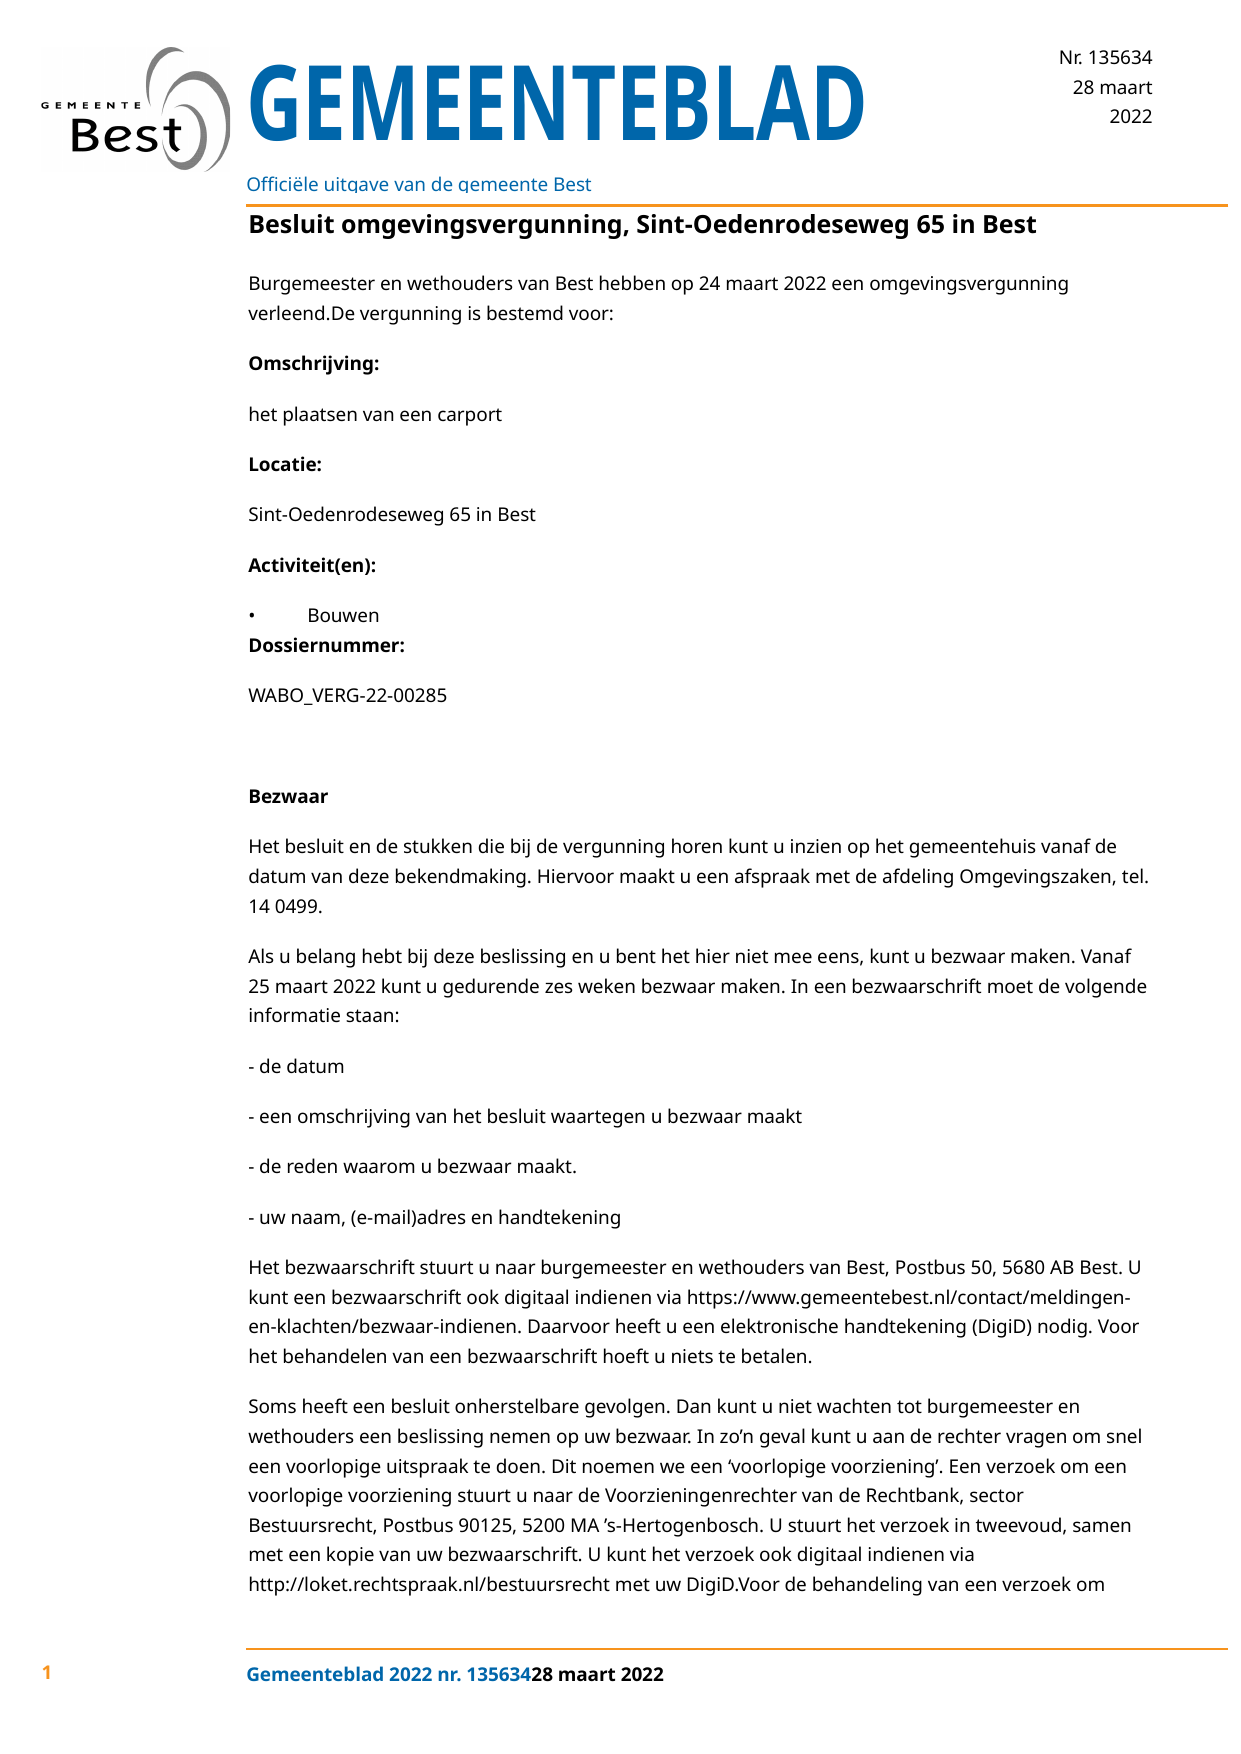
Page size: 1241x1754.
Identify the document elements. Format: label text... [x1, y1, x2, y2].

text Omschrijving: [248, 350, 1152, 376]
text - uw naam, (e-mail)adres en handtekening [248, 1204, 1152, 1230]
text Activiteit(en): [248, 552, 1152, 578]
picture [41, 47, 231, 172]
text WABO_VERG-22-00285 [248, 682, 1152, 708]
text het plaatsen van een carport [248, 401, 1152, 426]
text - de datum [248, 1053, 1152, 1078]
text Locatie: [248, 451, 1152, 477]
text - de reden waarom u bezwaar maakt. [248, 1154, 1152, 1179]
text Soms heeft een besluit onherstelbare gevolgen. Dan kunt u niet wachten tot burgemeester en wethouders een beslissing nemen op uw bezwaar. In zo’n geval kunt u aan de rechter vragen om snel een voorlopige uitspraak te doen. Dit noemen we een ‘voorlopige voorziening’. Een verzoek om een voorlopige voorziening stuurt u naar de Voorzieningenrechter van de Rechtbank, sector Bestuursrecht, Postbus 90125, 5200 MA ’s-Hertogenbosch. U stuurt het verzoek in tweevoud, samen met een kopie van uw bezwaarschrift. U kunt het verzoek ook digitaal indienen via http://loket.rechtspraak.nl/bestuursrecht met uw DigiD.Voor de behandeling van een verzoek om [248, 1394, 1152, 1597]
text Het besluit en de stukken die bij de vergunning horen kunt u inzien op het gemeentehuis vanaf de datum van deze bekendmaking. Hiervoor maakt u een afspraak met de afdeling Omgevingszaken, tel. 14 0499. [248, 834, 1152, 918]
text Sint-Oedenrodeseweg 65 in Best [248, 502, 1152, 527]
text Het bezwaarschrift stuurt u naar burgemeester en wethouders van Best, Postbus 50, 5680 AB Best. U kunt een bezwaarschrift ook digitaal indienen via https://www.gemeentebest.nl/contact/meldingen-en-klachten/bezwaar-indienen. Daarvoor heeft u een elektronische handtekening (DigiD) nodig. Voor het behandelen van een bezwaarschrift hoeft u niets te betalen. [248, 1254, 1152, 1369]
list Bouwen [248, 602, 1152, 628]
text Burgemeester en wethouders van Best hebben op 24 maart 2022 een omgevingsvergunning verleend.De vergunning is bestemd voor: [248, 270, 1152, 326]
text Dossiernummer: [248, 632, 1152, 658]
text Besluit omgevingsvergunning, Sint-Oedenrodeseweg 65 in Best [248, 207, 1152, 241]
text Als u belang hebt bij deze beslissing en u bent het hier niet mee eens, kunt u bezwaar maken. Vanaf 25 maart 2022 kunt u gedurende zes weken bezwaar maken. In een bezwaarschrift moet de volgende informatie staan: [248, 943, 1152, 1028]
text - een omschrijving van het besluit waartegen u bezwaar maakt [248, 1103, 1152, 1129]
text Bezwaar [248, 783, 1152, 809]
